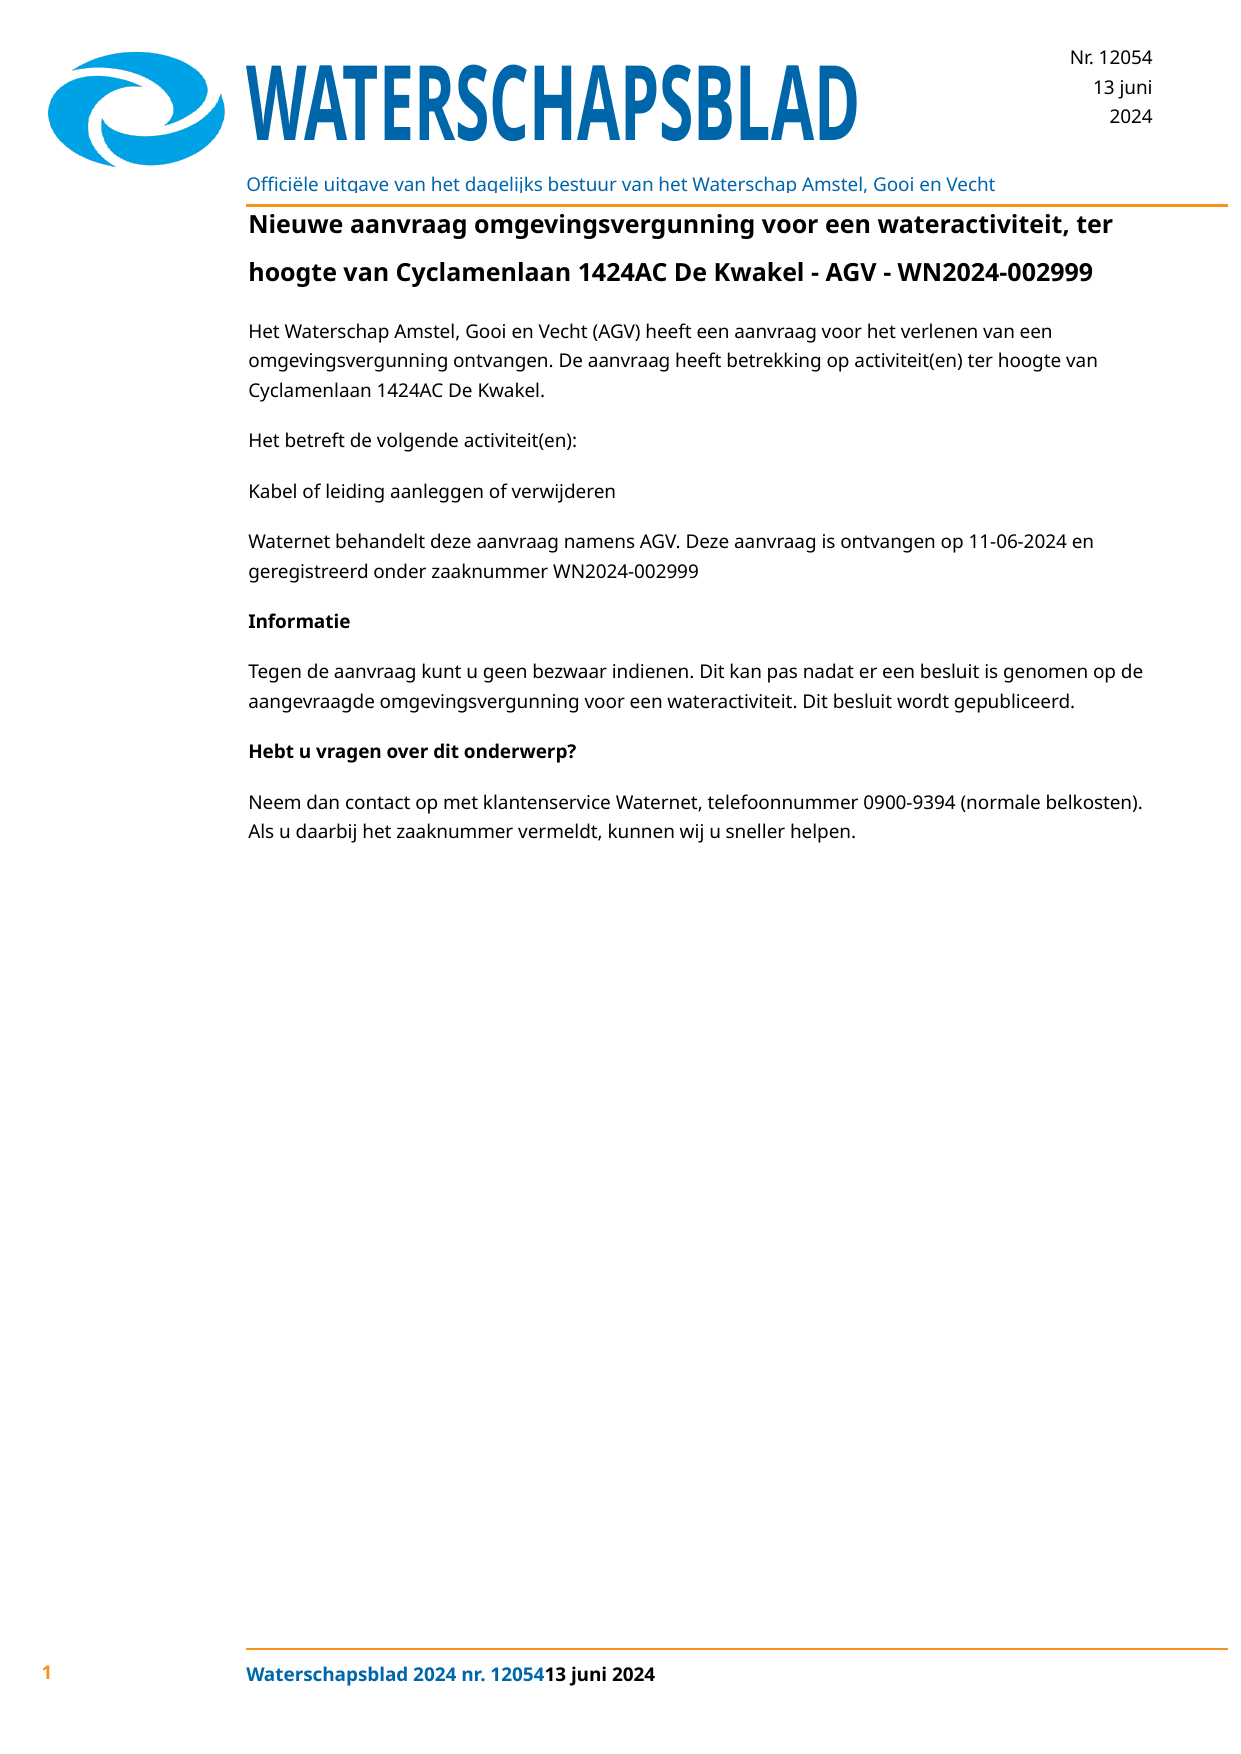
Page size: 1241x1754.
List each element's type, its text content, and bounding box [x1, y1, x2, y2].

text Waternet behandelt deze aanvraag namens AGV. Deze aanvraag is ontvangen op 11-06-2024 en geregistreerd onder zaaknummer WN2024-002999 [248, 528, 1152, 584]
text Tegen de aanvraag kunt u geen bezwaar indienen. Dit kan pas nadat er een besluit is genomen op de aangevraagde omgevingsvergunning voor een wateractiviteit. Dit besluit wordt gepubliceerd. [248, 659, 1152, 714]
text Het Waterschap Amstel, Gooi en Vecht (AGV) heeft een aanvraag voor het verlenen van een omgevingsvergunning ontvangen. De aanvraag heeft betrekking op activiteit(en) ter hoogte van Cyclamenlaan 1424AC De Kwakel. [248, 318, 1152, 403]
text Hebt u vragen over dit onderwerp? [248, 739, 1152, 764]
picture [41, 47, 231, 172]
text Neem dan contact op met klantenservice Waternet, telefoonnummer 0900-9394 (normale belkosten). Als u daarbij het zaaknummer vermeldt, kunnen wij u sneller helpen. [248, 789, 1152, 844]
text Het betreft de volgende activiteit(en): [248, 427, 1152, 453]
text Kabel of leiding aanleggen of verwijderen [248, 478, 1152, 504]
text Informatie [248, 608, 1152, 634]
text Nieuwe aanvraag omgevingsvergunning voor een wateractiviteit, ter hoogte van Cyclamenlaan 1424AC De Kwakel - AGV - WN2024-002999 [248, 207, 1152, 288]
